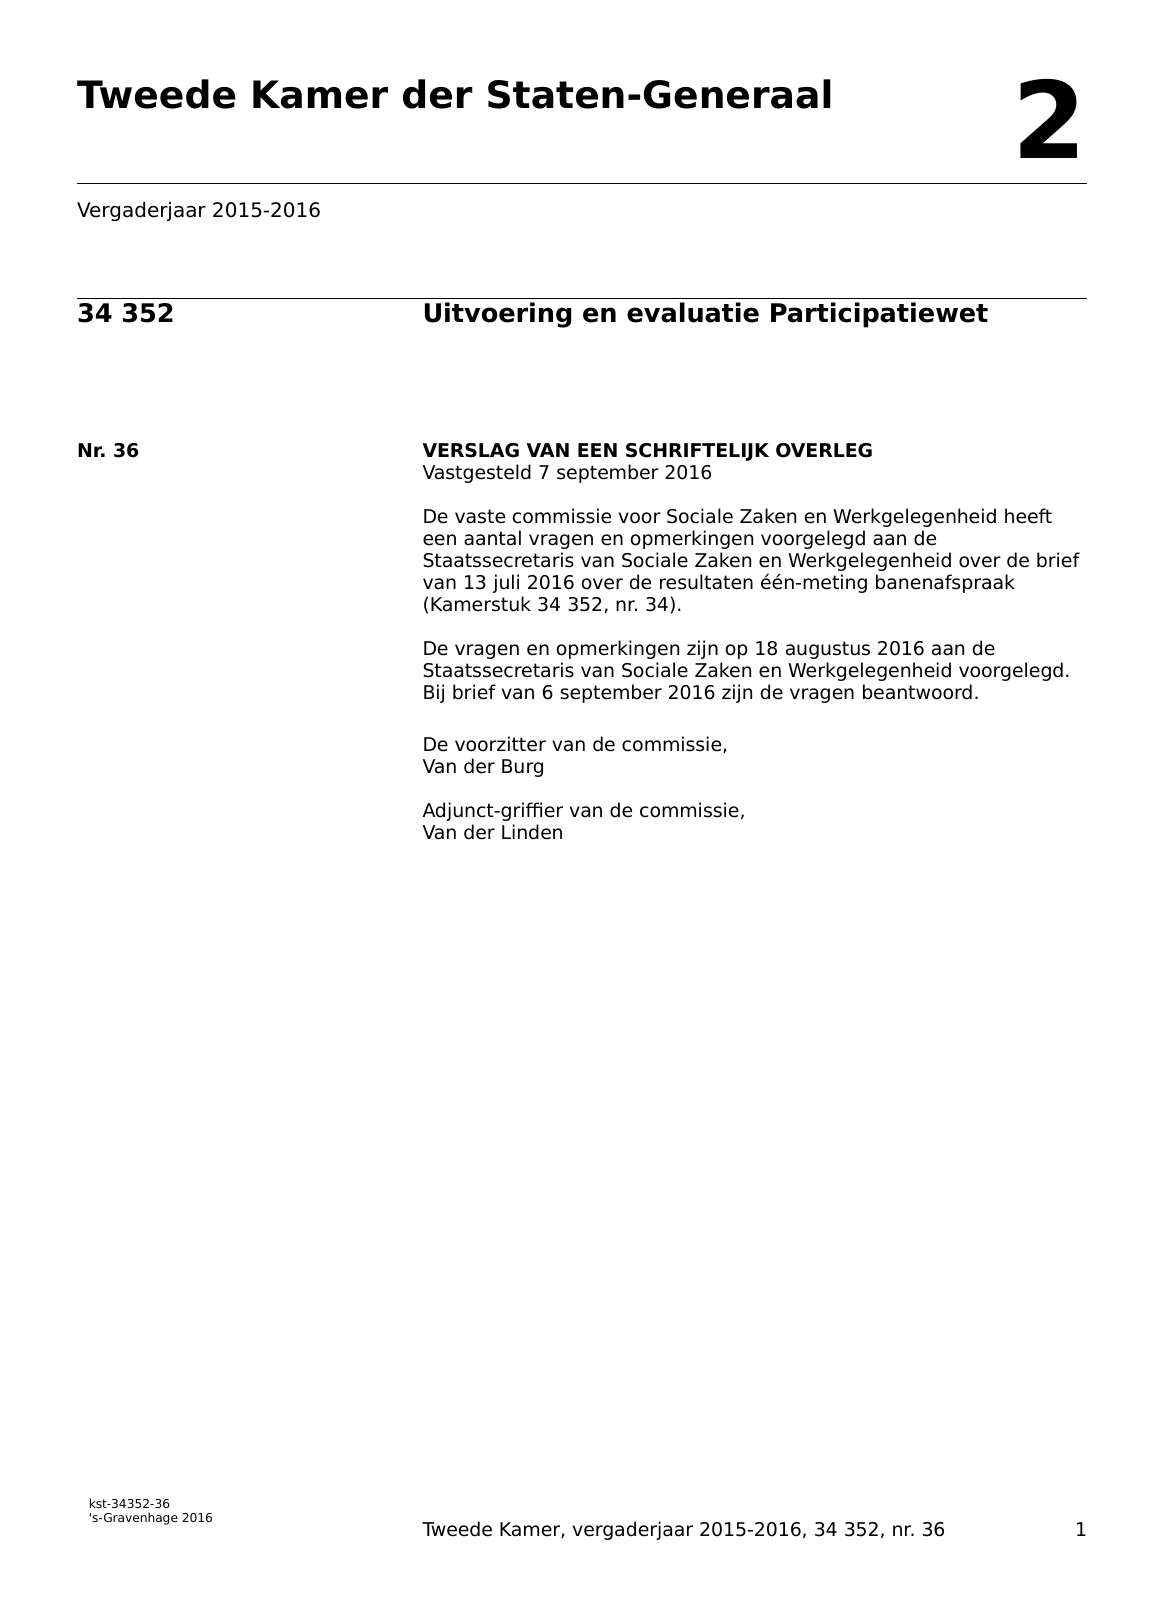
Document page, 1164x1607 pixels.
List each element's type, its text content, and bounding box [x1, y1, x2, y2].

subtitle Nr. 36 VERSLAG VAN EEN SCHRIFTELIJK OVERLEG [77, 440, 1087, 462]
subtitle 34 352 Uitvoering en evaluatie Participatiewet [77, 299, 1087, 329]
text kst-34352-36 [88, 1497, 323, 1511]
table_header Tweede Kamer der Staten-Generaal [77, 59, 886, 183]
text De vaste commissie voor Sociale Zaken en Werkgelegenheid heeft een aantal vragen en opmerkingen voorgelegd aan de Staatssecretaris van Sociale Zaken en Werkgelegenheid over de brief van 13 juli 2016 over de resultaten één-meting banenafspraak (Kamerstuk 34 352, nr. 34). [422, 506, 1087, 616]
text 's-Gravenhage 2016 [88, 1511, 323, 1525]
text Adjunct-griffier van de commissie, Van der Linden [422, 800, 1087, 844]
table_cell Vergaderjaar 2015-2016 [77, 184, 1087, 298]
table_header 2 [886, 59, 1087, 183]
text De voorzitter van de commissie, Van der Burg [422, 734, 1087, 778]
text De vragen en opmerkingen zijn op 18 augustus 2016 aan de Staatssecretaris van Sociale Zaken en Werkgelegenheid voorgelegd. Bij brief van 6 september 2016 zijn de vragen beantwoord. [422, 638, 1087, 704]
text Vastgesteld 7 september 2016 [422, 462, 1087, 484]
